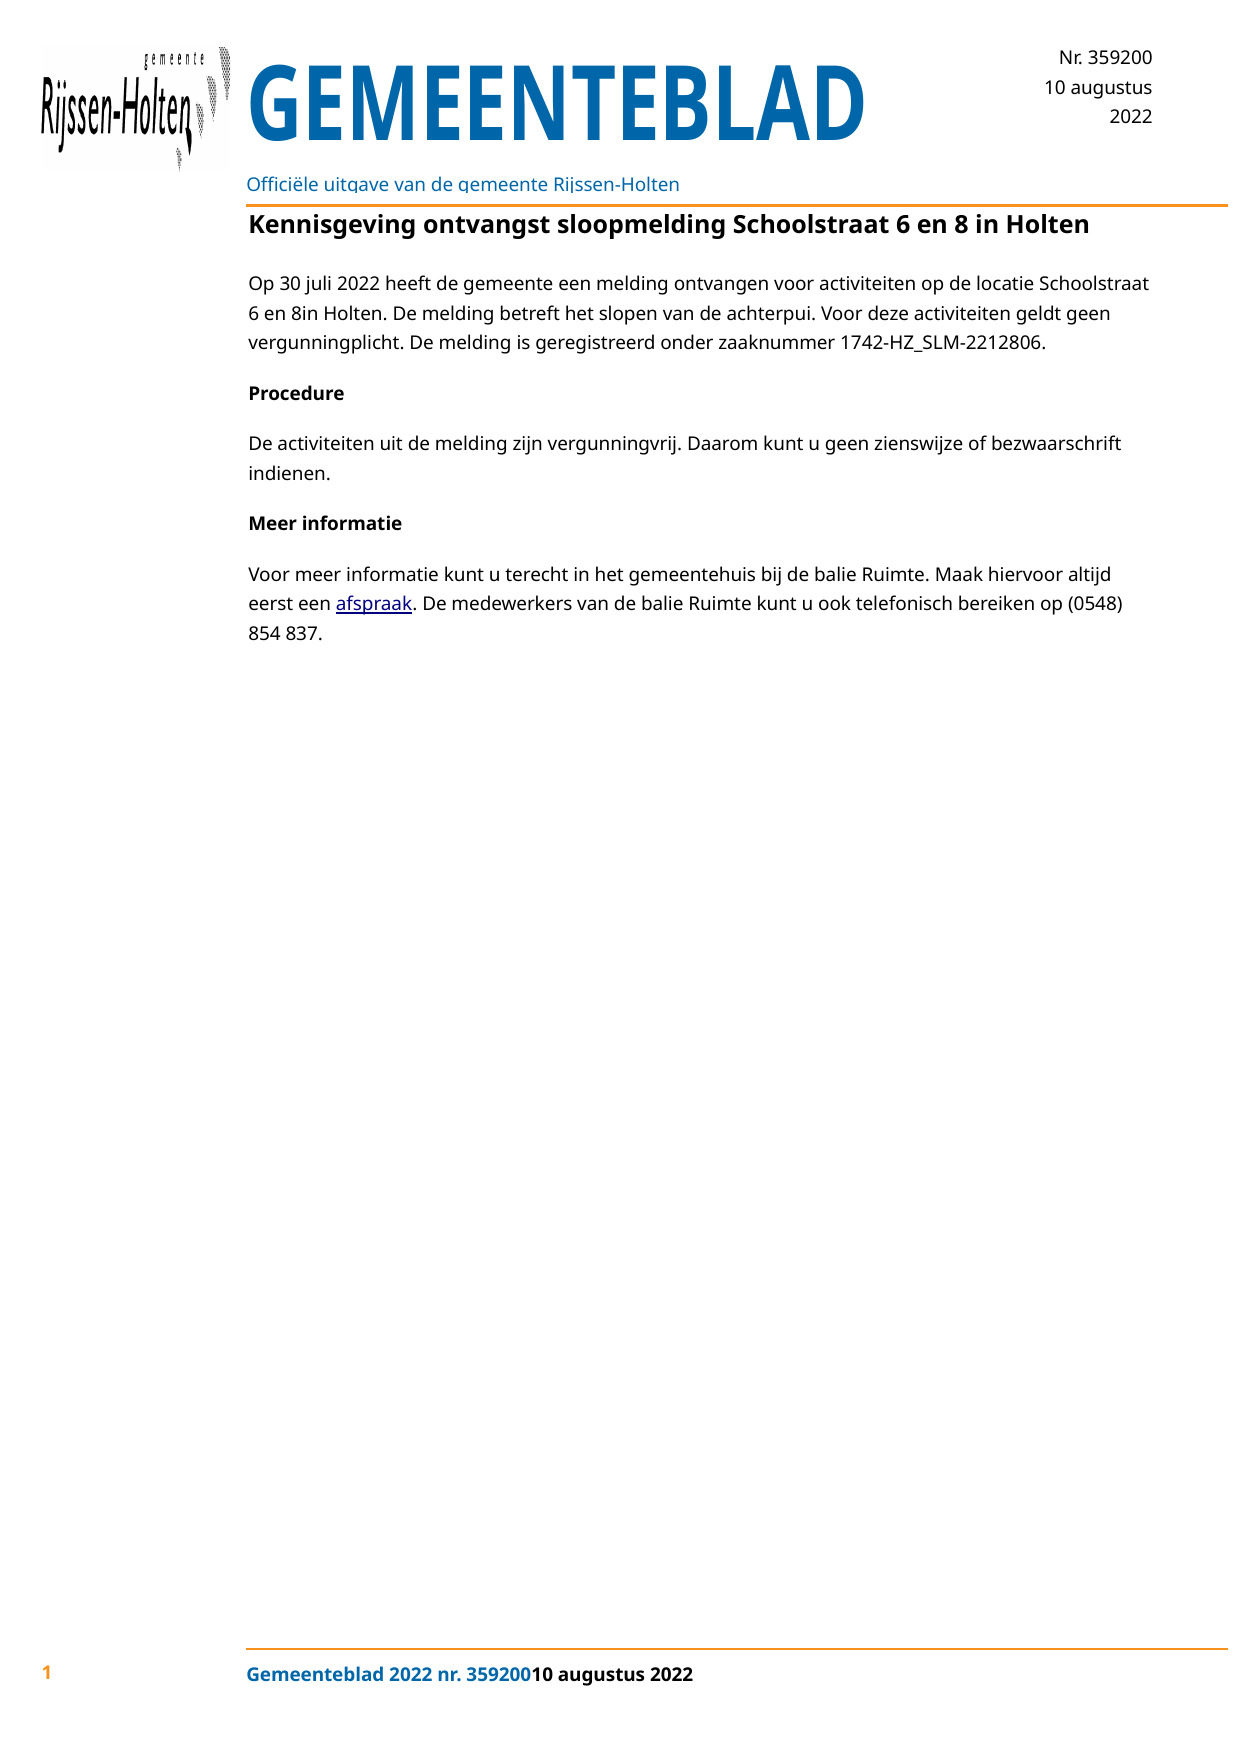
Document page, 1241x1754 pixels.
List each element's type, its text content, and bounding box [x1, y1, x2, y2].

text Op 30 juli 2022 heeft de gemeente een melding ontvangen voor activiteiten op de locatie Schoolstraat 6 en 8in Holten. De melding betreft het slopen van de achterpui. Voor deze activiteiten geldt geen vergunningplicht. De melding is geregistreerd onder zaaknummer 1742-HZ_SLM-2212806. [248, 270, 1152, 355]
text Voor meer informatie kunt u terecht in het gemeentehuis bij de balie Ruimte. Maak hiervoor altijd eerst een afspraak. De medewerkers van de balie Ruimte kunt u ook telefonisch bereiken op (0548) 854 837. [248, 561, 1152, 646]
text Procedure [248, 380, 1152, 406]
picture [41, 47, 231, 172]
text Kennisgeving ontvangst sloopmelding Schoolstraat 6 en 8 in Holten [248, 207, 1152, 241]
text De activiteiten uit de melding zijn vergunningvrij. Daarom kunt u geen zienswijze of bezwaarschrift indienen. [248, 430, 1152, 486]
text Meer informatie [248, 510, 1152, 536]
